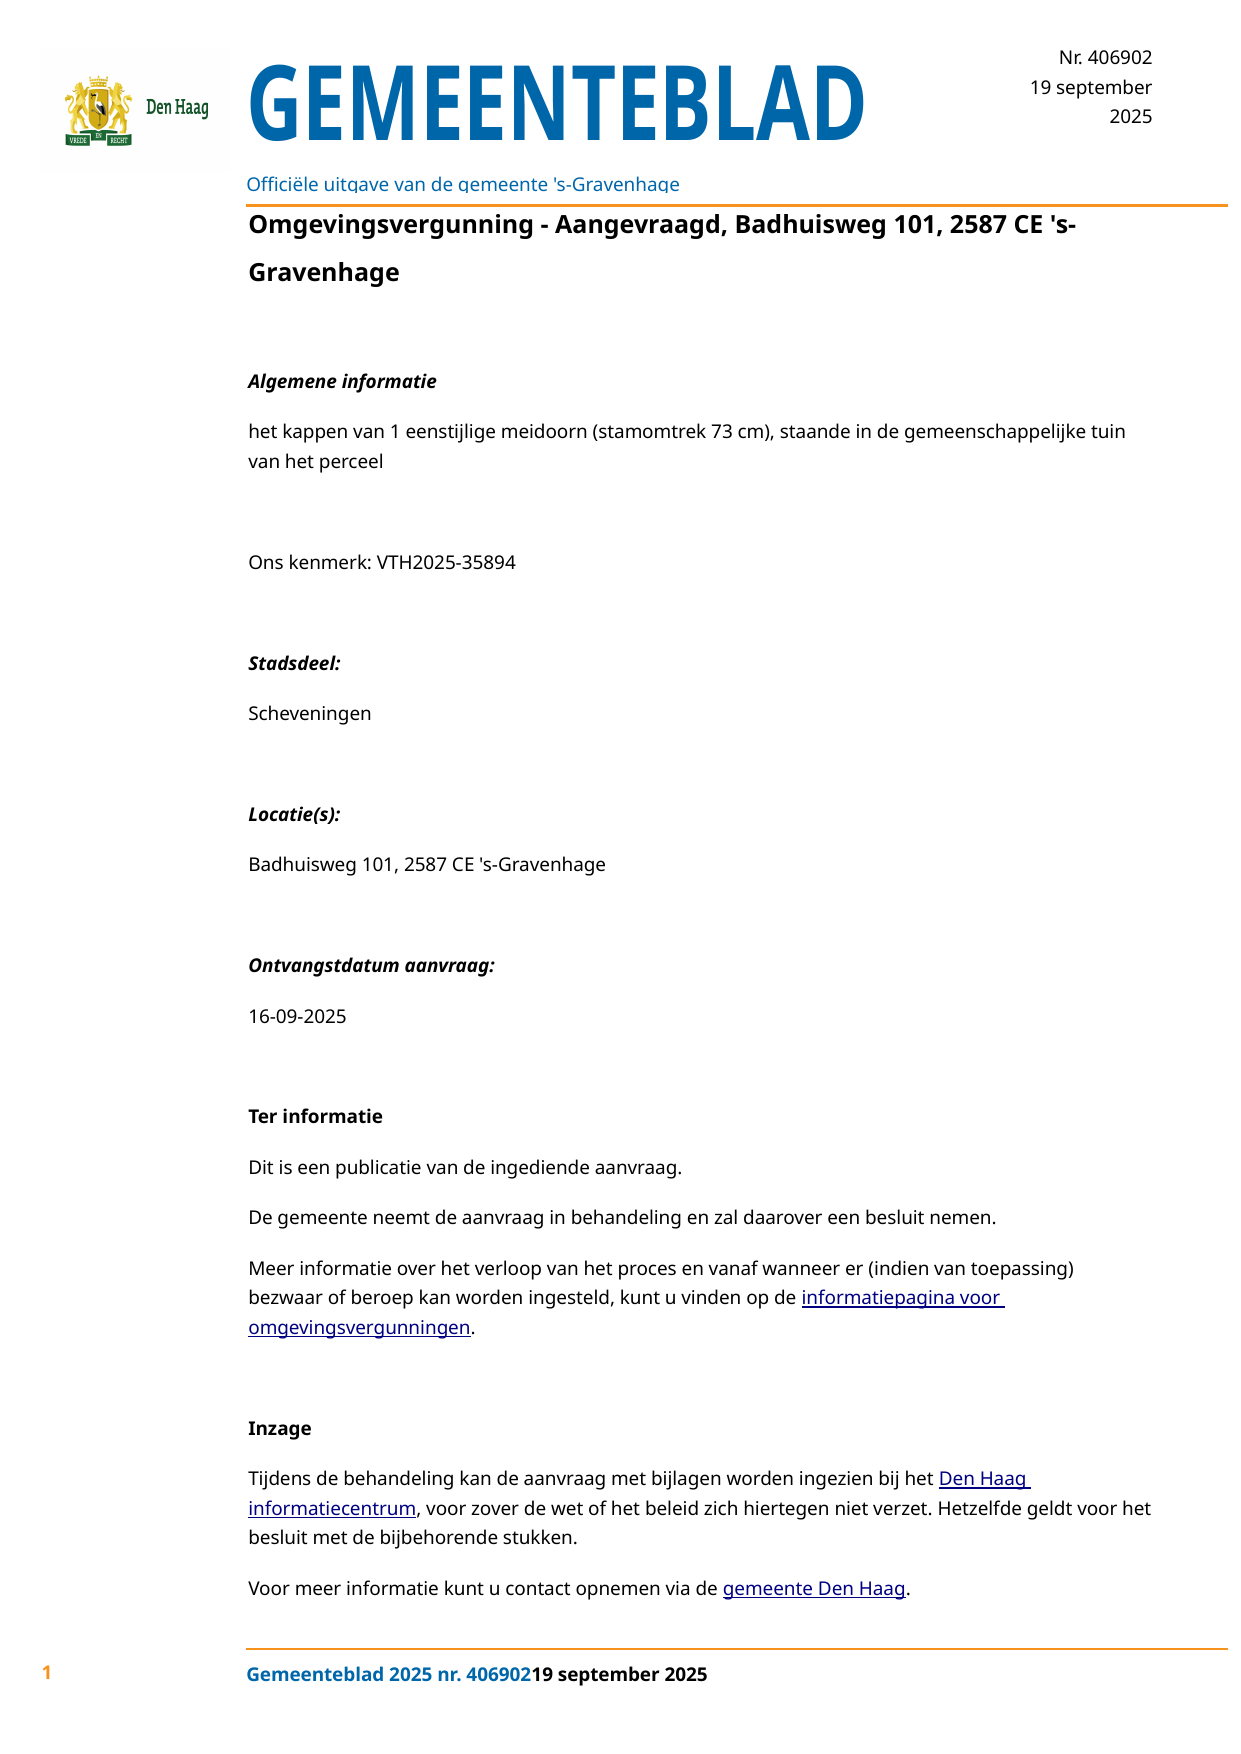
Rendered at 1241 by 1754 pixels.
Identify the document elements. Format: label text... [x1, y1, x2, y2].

picture [41, 47, 231, 172]
text Badhuisweg 101, 2587 CE 's-Gravenhage [248, 852, 1152, 877]
text 16-09-2025 [248, 1003, 1152, 1029]
text Scheveningen [248, 700, 1152, 726]
text Ter informatie [248, 1104, 1152, 1129]
text Meer informatie over het verloop van het proces en vanaf wanneer er (indien van toepassing) bezwaar of beroep kan worden ingesteld, kunt u vinden op de informatiepagina voor omgevingsvergunningen. [248, 1255, 1152, 1340]
text het kappen van 1 eenstijlige meidoorn (stamomtrek 73 cm), staande in de gemeenschappelijke tuin van het perceel [248, 419, 1152, 474]
text Inzage [248, 1415, 1152, 1441]
text Ontvangstdatum aanvraag: [248, 952, 1152, 978]
text Dit is een publicatie van de ingediende aanvraag. [248, 1154, 1152, 1180]
text Stadsdeel: [248, 650, 1152, 676]
text Locatie(s): [248, 801, 1152, 827]
text Algemene informatie [248, 368, 1152, 394]
text Omgevingsvergunning - Aangevraagd, Badhuisweg 101, 2587 CE 's-Gravenhage [248, 207, 1152, 288]
text Tijdens de behandeling kan de aanvraag met bijlagen worden ingezien bij het Den Haag informatiecentrum, voor zover de wet of het beleid zich hiertegen niet verzet. Hetzelfde geldt voor het besluit met de bijbehorende stukken. [248, 1465, 1152, 1550]
text De gemeente neemt de aanvraag in behandeling en zal daarover een besluit nemen. [248, 1204, 1152, 1230]
text Ons kenmerk: VTH2025-35894 [248, 549, 1152, 575]
text Voor meer informatie kunt u contact opnemen via de gemeente Den Haag. [248, 1575, 1152, 1601]
